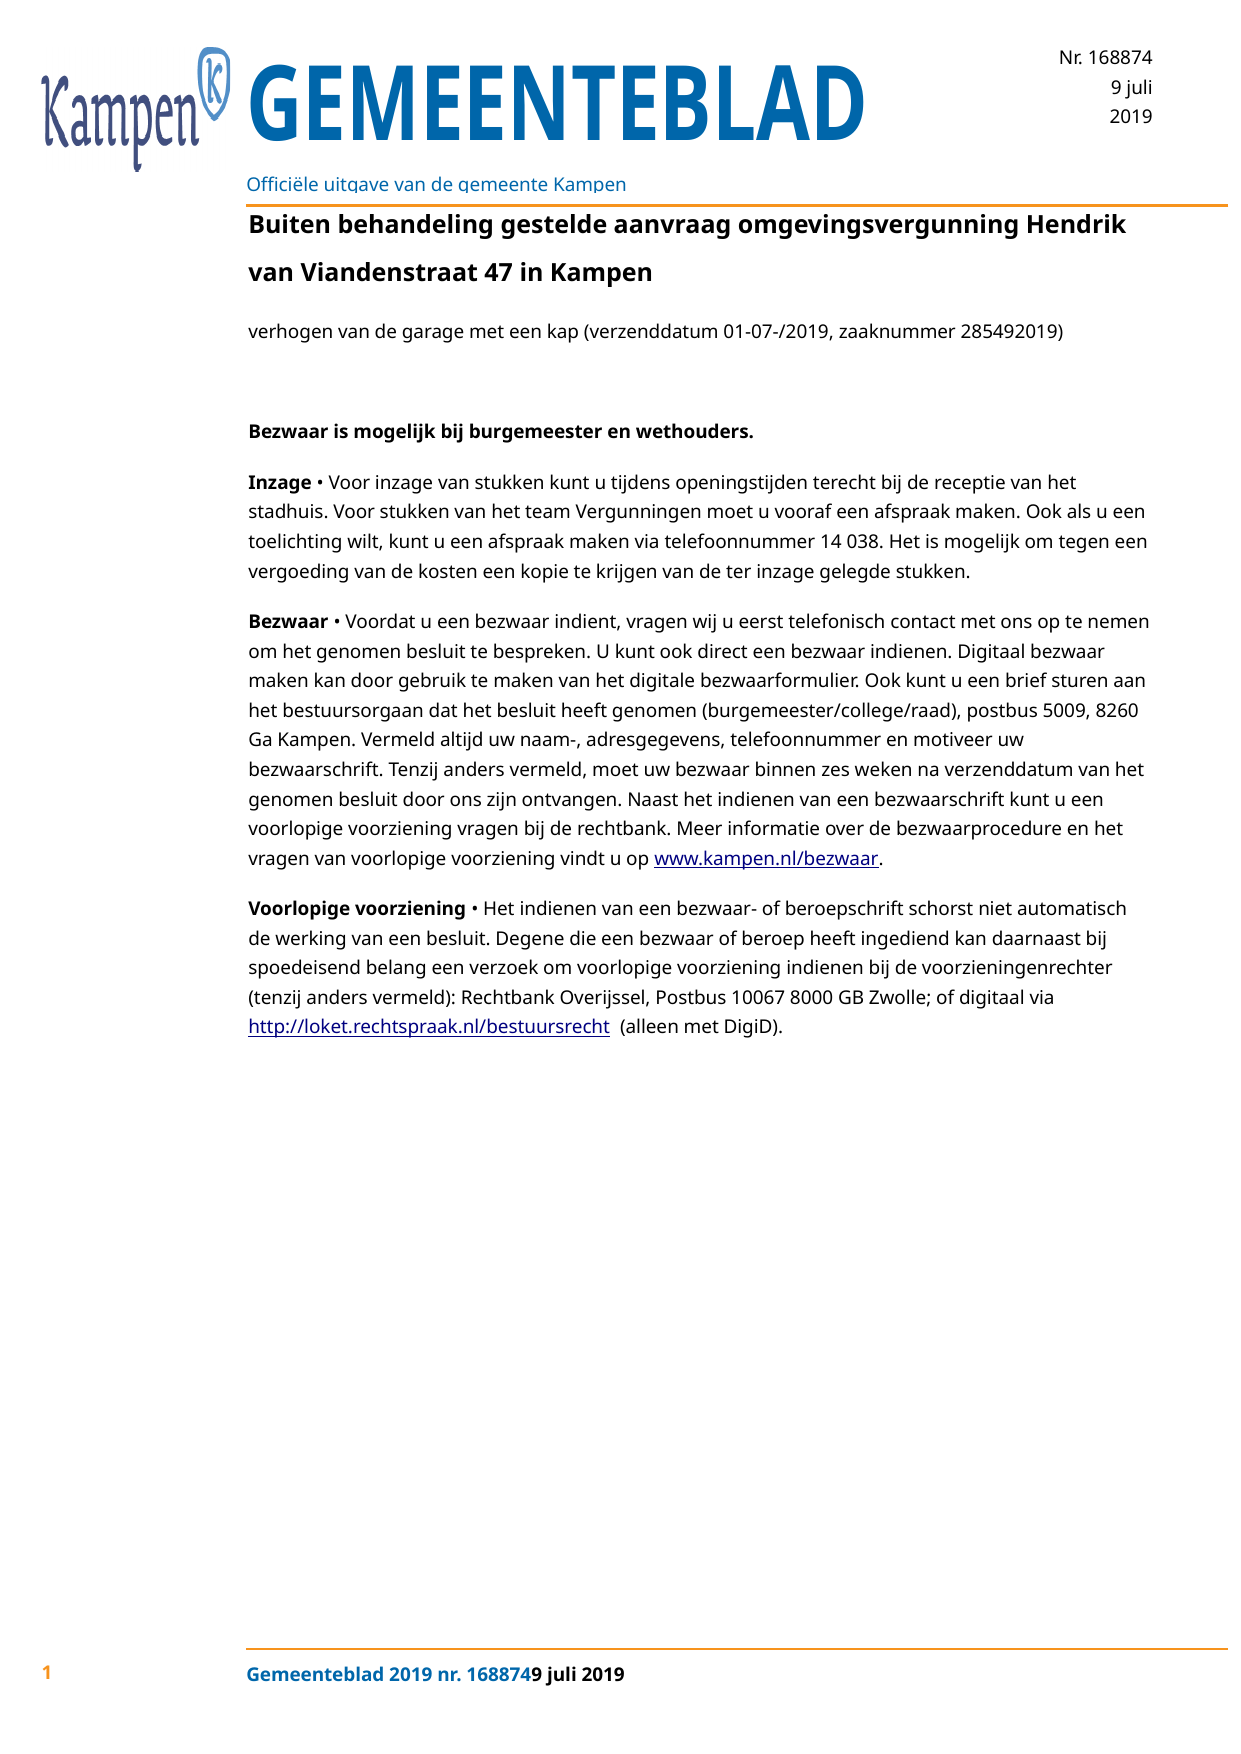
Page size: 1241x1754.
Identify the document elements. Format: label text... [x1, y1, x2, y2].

text Bezwaar is mogelijk bij burgemeester en wethouders. [248, 419, 1152, 444]
text Inzage • Voor inzage van stukken kunt u tijdens openingstijden terecht bij de receptie van het stadhuis. Voor stukken van het team Vergunningen moet u vooraf een afspraak maken. Ook als u een toelichting wilt, kunt u een afspraak maken via telefoonnummer 14 038. Het is mogelijk om tegen een vergoeding van de kosten een kopie te krijgen van de ter inzage gelegde stukken. [248, 469, 1152, 584]
text Bezwaar • Voordat u een bezwaar indient, vragen wij u eerst telefonisch contact met ons op te nemen om het genomen besluit te bespreken. U kunt ook direct een bezwaar indienen. Digitaal bezwaar maken kan door gebruik te maken van het digitale bezwaarformulier. Ook kunt u een brief sturen aan het bestuursorgaan dat het besluit heeft genomen (burgemeester/college/raad), postbus 5009, 8260 Ga Kampen. Vermeld altijd uw naam-, adresgegevens, telefoonnummer en motiveer uw bezwaarschrift. Tenzij anders vermeld, moet uw bezwaar binnen zes weken na verzenddatum van het genomen besluit door ons zijn ontvangen. Naast het indienen van een bezwaarschrift kunt u een voorlopige voorziening vragen bij de rechtbank. Meer informatie over de bezwaarprocedure en het vragen van voorlopige voorziening vindt u op www.kampen.nl/bezwaar. [248, 608, 1152, 871]
text Buiten behandeling gestelde aanvraag omgevingsvergunning Hendrik van Viandenstraat 47 in Kampen [248, 207, 1152, 288]
picture [41, 47, 231, 172]
text verhogen van de garage met een kap (verzenddatum 01-07-/2019, zaaknummer 285492019) [248, 318, 1152, 344]
text Voorlopige voorziening • Het indienen van een bezwaar- of beroepschrift schorst niet automatisch de werking van een besluit. Degene die een bezwaar of beroep heeft ingediend kan daarnaast bij spoedeisend belang een verzoek om voorlopige voorziening indienen bij de voorzieningenrechter (tenzij anders vermeld): Rechtbank Overijssel, Postbus 10067 8000 GB Zwolle; of digitaal via http://loket.rechtspraak.nl/bestuursrecht (alleen met DigiD). [248, 895, 1152, 1039]
